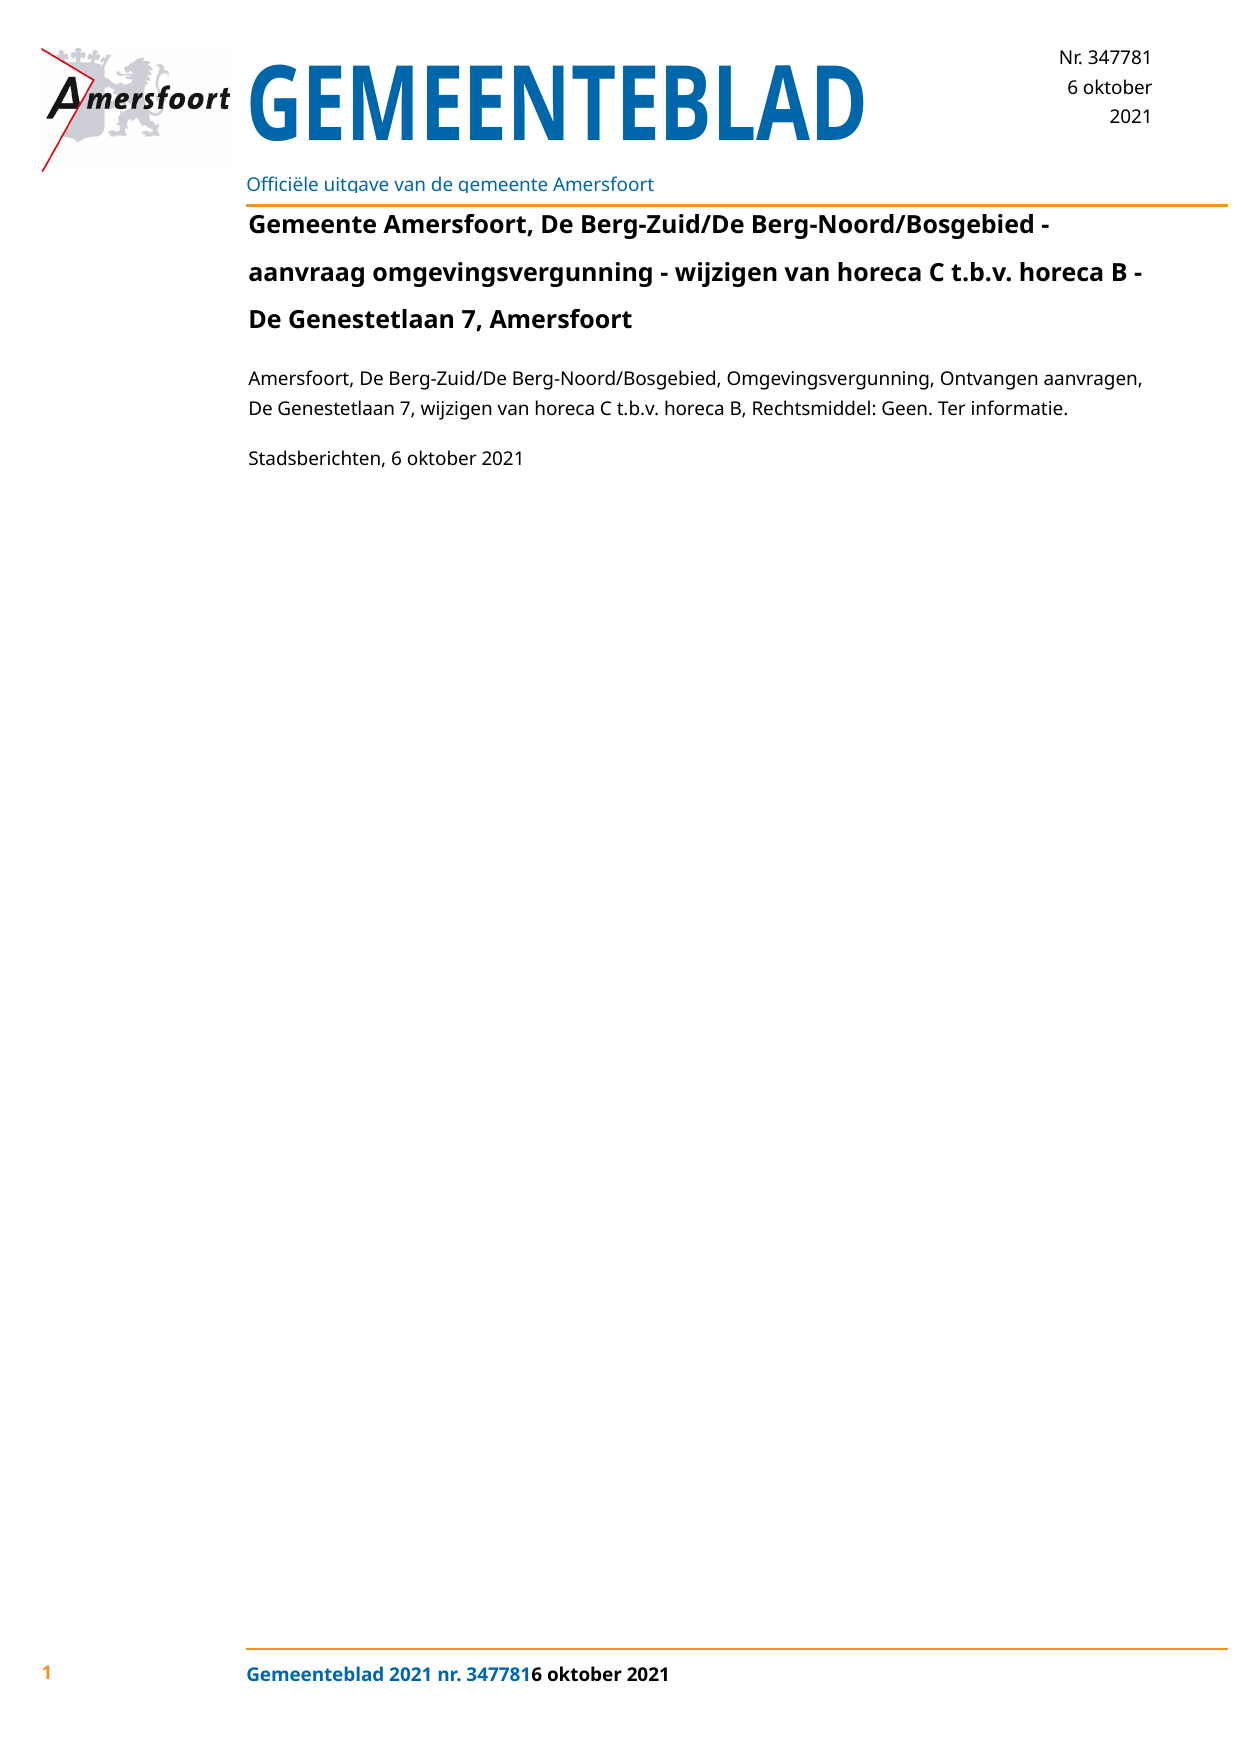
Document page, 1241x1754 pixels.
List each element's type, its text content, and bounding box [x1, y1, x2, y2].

text Gemeente Amersfoort, De Berg-Zuid/De Berg-Noord/Bosgebied - aanvraag omgevingsvergunning - wijzigen van horeca C t.b.v. horeca B - De Genestetlaan 7, Amersfoort [248, 207, 1152, 336]
picture [41, 47, 231, 172]
text Amersfoort, De Berg-Zuid/De Berg-Noord/Bosgebied, Omgevingsvergunning, Ontvangen aanvragen, De Genestetlaan 7, wijzigen van horeca C t.b.v. horeca B, Rechtsmiddel: Geen. Ter informatie. [248, 366, 1152, 421]
text Stadsberichten, 6 oktober 2021 [248, 446, 1152, 471]
